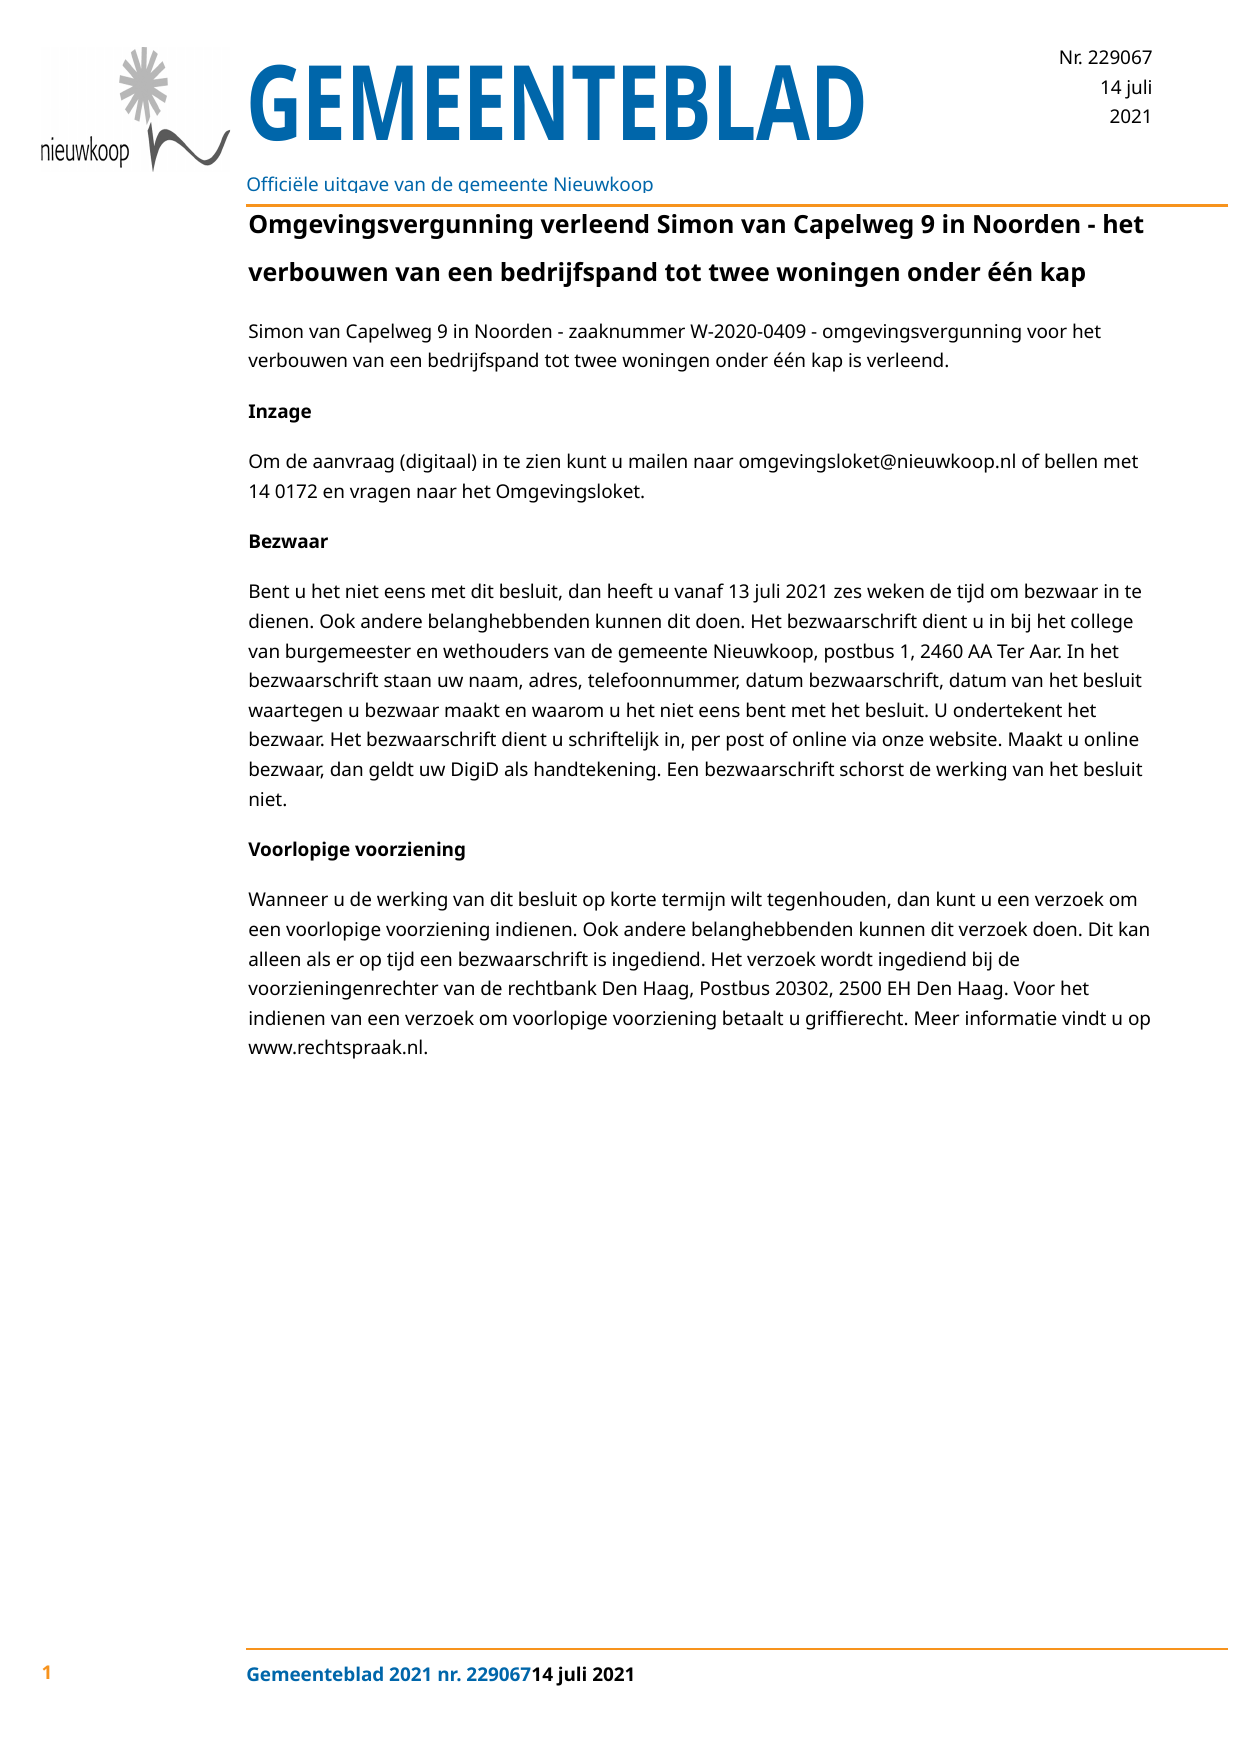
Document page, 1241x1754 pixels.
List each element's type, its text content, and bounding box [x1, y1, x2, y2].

text Om de aanvraag (digitaal) in te zien kunt u mailen naar omgevingsloket@nieuwkoop.nl of bellen met 14 0172 en vragen naar het Omgevingsloket. [248, 448, 1152, 504]
text Wanneer u de werking van dit besluit op korte termijn wilt tegenhouden, dan kunt u een verzoek om een voorlopige voorziening indienen. Ook andere belanghebbenden kunnen dit verzoek doen. Dit kan alleen als er op tijd een bezwaarschrift is ingediend. Het verzoek wordt ingediend bij de voorzieningenrechter van de rechtbank Den Haag, Postbus 20302, 2500 EH Den Haag. Voor het indienen van een verzoek om voorlopige voorziening betaalt u griffierecht. Meer informatie vindt u op www.rechtspraak.nl. [248, 887, 1152, 1060]
text Bezwaar [248, 528, 1152, 554]
text Bent u het niet eens met dit besluit, dan heeft u vanaf 13 juli 2021 zes weken de tijd om bezwaar in te dienen. Ook andere belanghebbenden kunnen dit doen. Het bezwaarschrift dient u in bij het college van burgemeester en wethouders van de gemeente Nieuwkoop, postbus 1, 2460 AA Ter Aar. In het bezwaarschrift staan uw naam, adres, telefoonnummer, datum bezwaarschrift, datum van het besluit waartegen u bezwaar maakt en waarom u het niet eens bent met het besluit. U ondertekent het bezwaar. Het bezwaarschrift dient u schriftelijk in, per post of online via onze website. Maakt u online bezwaar, dan geldt uw DigiD als handtekening. Een bezwaarschrift schorst de werking van het besluit niet. [248, 579, 1152, 812]
picture [41, 47, 231, 172]
text Simon van Capelweg 9 in Noorden - zaaknummer W-2020-0409 - omgevingsvergunning voor het verbouwen van een bedrijfspand tot twee woningen onder één kap is verleend. [248, 318, 1152, 373]
text Omgevingsvergunning verleend Simon van Capelweg 9 in Noorden - het verbouwen van een bedrijfspand tot twee woningen onder één kap [248, 207, 1152, 288]
text Voorlopige voorziening [248, 836, 1152, 862]
text Inzage [248, 398, 1152, 424]
